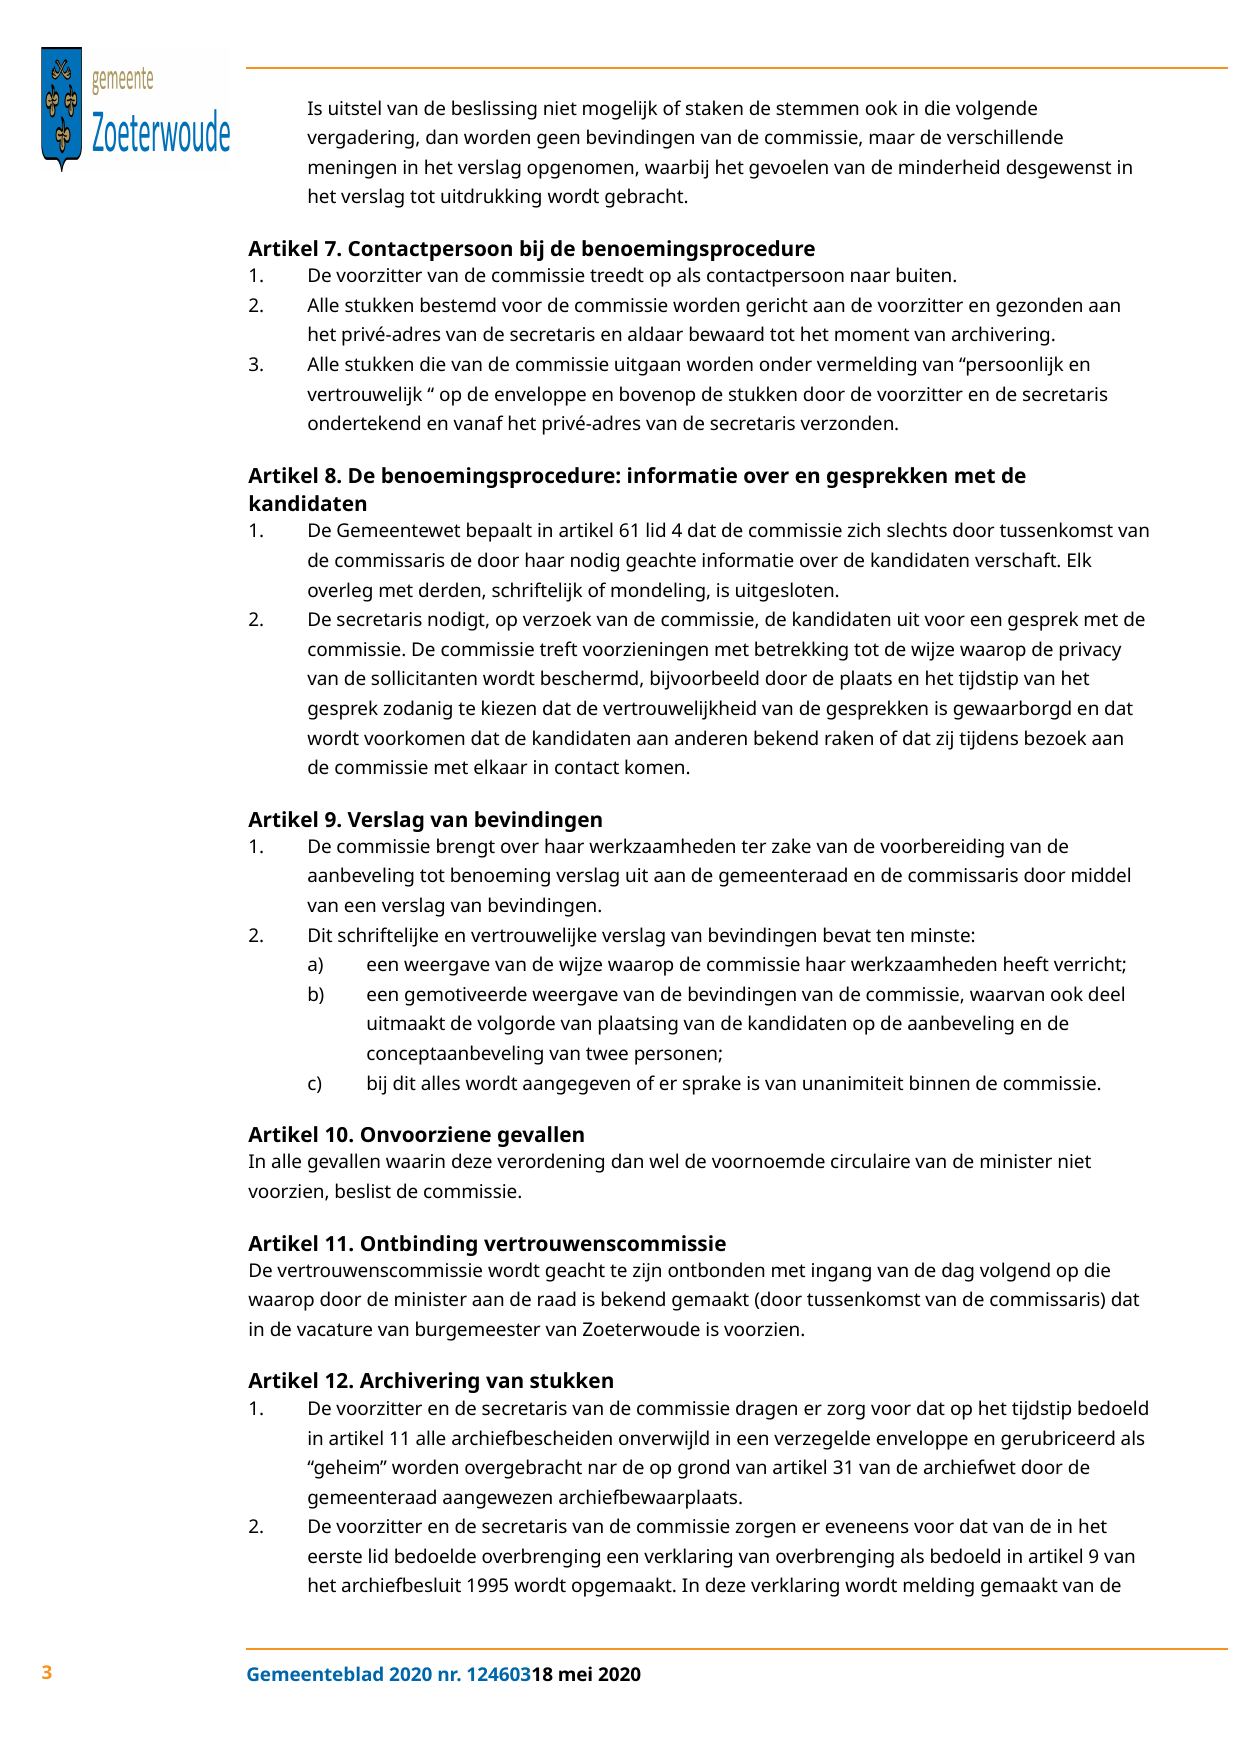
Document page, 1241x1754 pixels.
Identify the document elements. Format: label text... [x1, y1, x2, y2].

list De voorzitter en de secretaris van de commissie dragen er zorg voor dat op het tijdstip bedoeld in artikel 11 alle archiefbescheiden onverwijld in een verzegelde enveloppe en gerubriceerd als “geheim” worden overgebracht nar de op grond van artikel 31 van de archiefwet door de gemeenteraad aangewezen archiefbewaarplaats. [248, 1395, 1152, 1509]
list Alle stukken die van de commissie uitgaan worden onder vermelding van “persoonlijk en vertrouwelijk “ op de enveloppe en bovenop de stukken door de voorzitter en de secretaris ondertekend en vanaf het privé-adres van de secretaris verzonden. [248, 351, 1152, 436]
text In alle gevallen waarin deze verordening dan wel de voornoemde circulaire van de minister niet voorzien, beslist de commissie. [248, 1149, 1152, 1204]
list een weergave van de wijze waarop de commissie haar werkzaamheden heeft verricht; [307, 951, 1152, 977]
text Artikel 11. Ontbinding vertrouwenscommissie [248, 1229, 1152, 1257]
list Alle stukken bestemd voor de commissie worden gericht aan de voorzitter en gezonden aan het privé-adres van de secretaris en aldaar bewaard tot het moment van archivering. [248, 292, 1152, 347]
list De voorzitter en de secretaris van de commissie zorgen er eveneens voor dat van de in het eerste lid bedoelde overbrenging een verklaring van overbrenging als bedoeld in artikel 9 van het archiefbesluit 1995 wordt opgemaakt. In deze verklaring wordt melding gemaakt van de [248, 1513, 1152, 1598]
list De commissie brengt over haar werkzaamheden ter zake van de voorbereiding van de aanbeveling tot benoeming verslag uit aan de gemeenteraad en de commissaris door middel van een verslag van bevindingen. [248, 833, 1152, 918]
text Artikel 10. Onvoorziene gevallen [248, 1120, 1152, 1149]
picture [41, 47, 231, 172]
text Artikel 12. Archivering van stukken [248, 1367, 1152, 1395]
list een gemotiveerde weergave van de bevindingen van de commissie, waarvan ook deel uitmaakt de volgorde van plaatsing van de kandidaten op de aanbeveling en de conceptaanbeveling van twee personen; [307, 981, 1152, 1066]
text Artikel 7. Contactpersoon bij de benoemingsprocedure [248, 234, 1152, 262]
list De secretaris nodigt, op verzoek van de commissie, de kandidaten uit voor een gesprek met de commissie. De commissie treft voorzieningen met betrekking tot de wijze waarop de privacy van de sollicitanten wordt beschermd, bijvoorbeeld door de plaats en het tijdstip van het gesprek zodanig te kiezen dat de vertrouwelijkheid van de gesprekken is gewaarborgd en dat wordt voorkomen dat de kandidaten aan anderen bekend raken of dat zij tijdens bezoek aan de commissie met elkaar in contact komen. [248, 606, 1152, 780]
text De vertrouwenscommissie wordt geacht te zijn ontbonden met ingang van de dag volgend op die waarop door de minister aan de raad is bekend gemaakt (door tussenkomst van de commissaris) dat in de vacature van burgemeester van Zoeterwoude is voorzien. [248, 1257, 1152, 1342]
list De voorzitter van de commissie treedt op als contactpersoon naar buiten. [248, 262, 1152, 288]
list bij dit alles wordt aangegeven of er sprake is van unanimiteit binnen de commissie. [307, 1070, 1152, 1096]
text Artikel 8. De benoemingsprocedure: informatie over en gesprekken met de kandidaten [248, 461, 1152, 518]
text Artikel 9. Verslag van bevindingen [248, 805, 1152, 833]
list Is uitstel van de beslissing niet mogelijk of staken de stemmen ook in die volgende vergadering, dan worden geen bevindingen van de commissie, maar de verschillende meningen in het verslag opgenomen, waarbij het gevoelen van de minderheid desgewenst in het verslag tot uitdrukking wordt gebracht. [248, 95, 1152, 209]
list De Gemeentewet bepaalt in artikel 61 lid 4 dat de commissie zich slechts door tussenkomst van de commissaris de door haar nodig geachte informatie over de kandidaten verschaft. Elk overleg met derden, schriftelijk of mondeling, is uitgesloten. [248, 518, 1152, 602]
list Dit schriftelijke en vertrouwelijke verslag van bevindingen bevat ten minste: [248, 922, 1152, 948]
